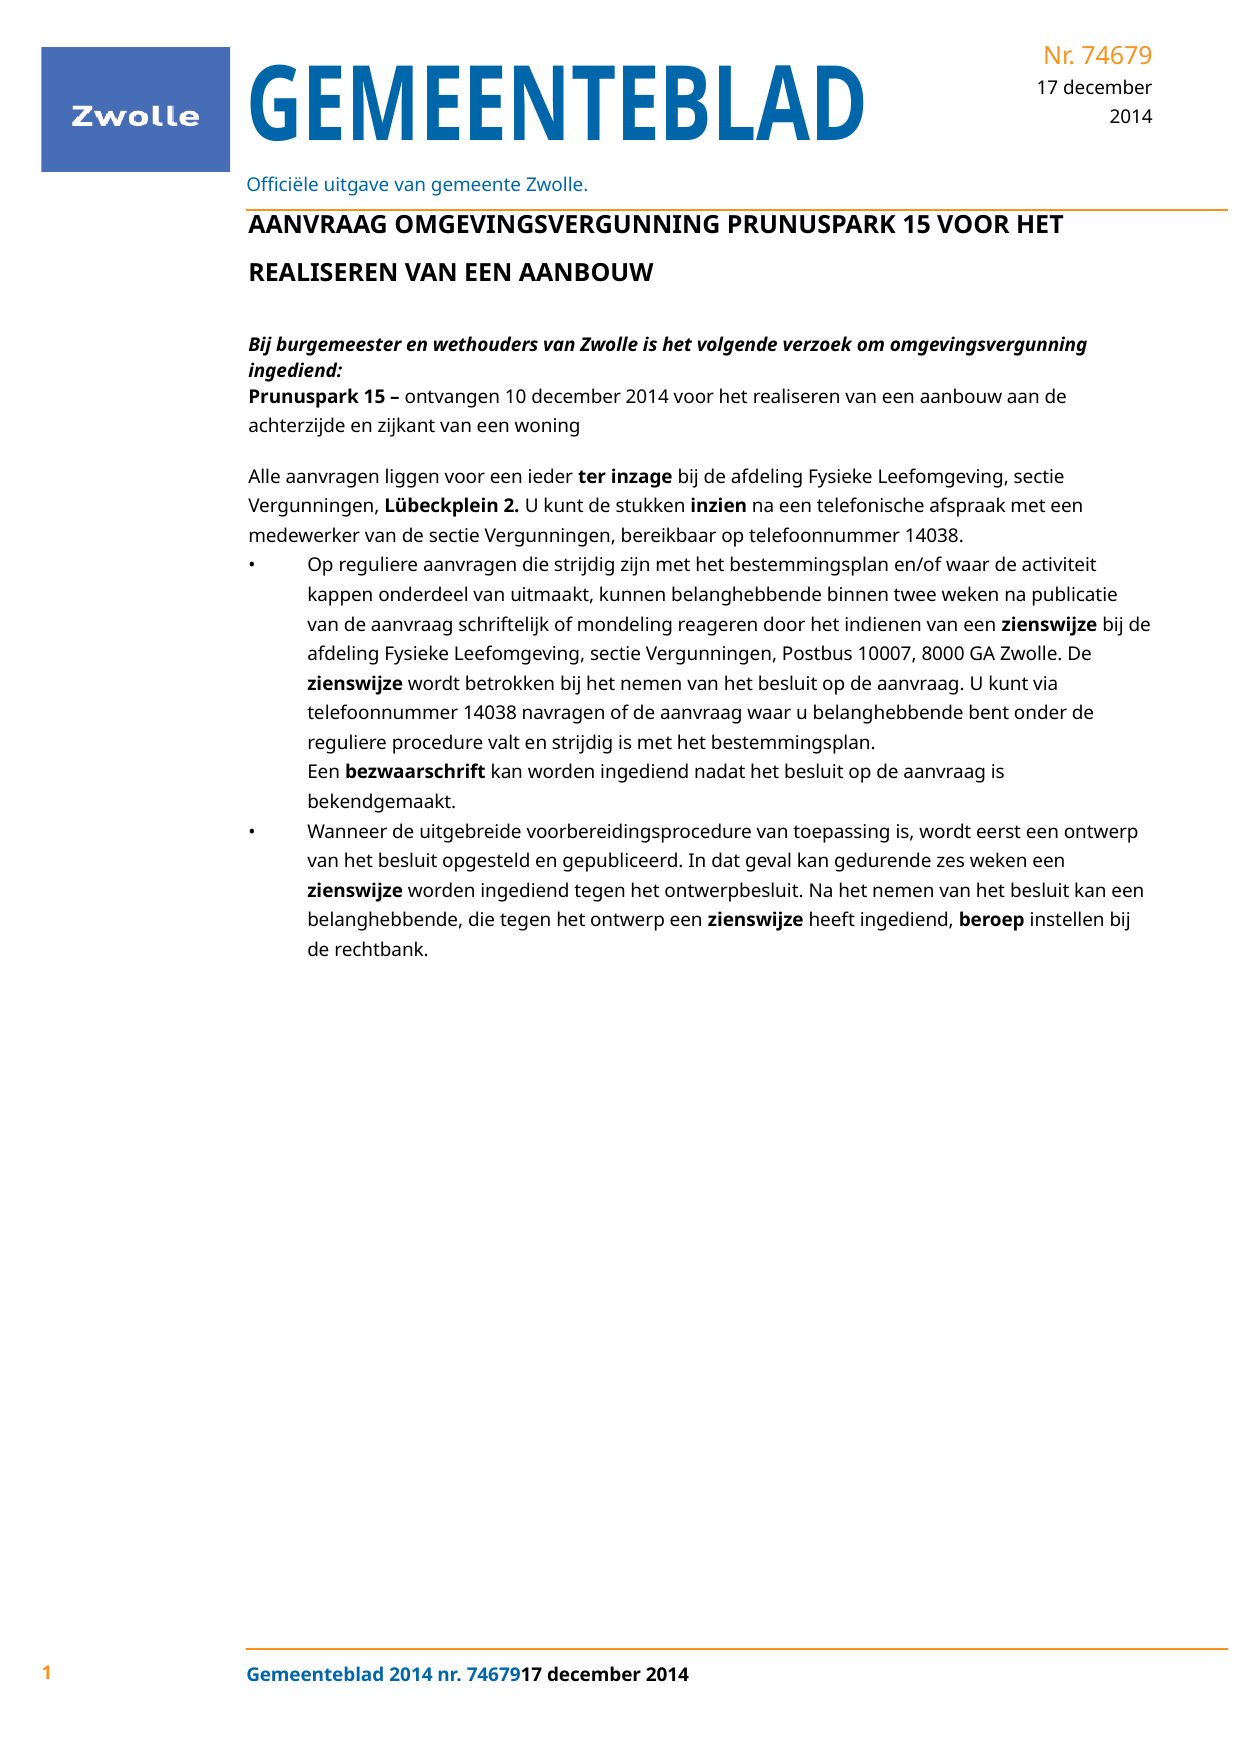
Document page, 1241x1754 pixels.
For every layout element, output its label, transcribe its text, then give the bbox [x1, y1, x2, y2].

list Op reguliere aanvragen die strijdig zijn met het bestemmingsplan en/of waar de activiteit kappen onderdeel van uitmaakt, kunnen belanghebbende binnen twee weken na publicatie van de aanvraag schriftelijk of mondeling reageren door het indienen van een zienswijze bij de afdeling Fysieke Leefomgeving, sectie Vergunningen, Postbus 10007, 8000 GA Zwolle. De zienswijze wordt betrokken bij het nemen van het besluit op de aanvraag. U kunt via telefoonnummer 14038 navragen of de aanvraag waar u belanghebbende bent onder de reguliere procedure valt en strijdig is met het bestemmingsplan. [248, 552, 1152, 755]
list Wanneer de uitgebreide voorbereidingsprocedure van toepassing is, wordt eerst een ontwerp van het besluit opgesteld en gepubliceerd. In dat geval kan gedurende zes weken een zienswijze worden ingediend tegen het ontwerpbesluit. Na het nemen van het besluit kan een belanghebbende, die tegen het ontwerp een zienswijze heeft ingediend, beroep instellen bij de rechtbank. [248, 818, 1152, 962]
text Bij burgemeester en wethouders van Zwolle is het volgende verzoek om omgevingsvergunning ingediend: [248, 331, 1152, 383]
text Alle aanvragen liggen voor een ieder ter inzage bij de afdeling Fysieke Leefomgeving, sectie Vergunningen, Lübeckplein 2. U kunt de stukken inzien na een telefonische afspraak met een medewerker van de sectie Vergunningen, bereikbaar op telefoonnummer 14038. [248, 463, 1152, 548]
text Prunuspark 15 – ontvangen 10 december 2014 voor het realiseren van een aanbouw aan de achterzijde en zijkant van een woning [248, 383, 1152, 438]
picture [41, 47, 231, 172]
list Een bezwaarschrift kan worden ingediend nadat het besluit op de aanvraag is bekendgemaakt. [248, 759, 1152, 814]
text AANVRAAG OMGEVINGSVERGUNNING PRUNUSPARK 15 VOOR HET REALISEREN VAN EEN AANBOUW [248, 211, 1152, 288]
